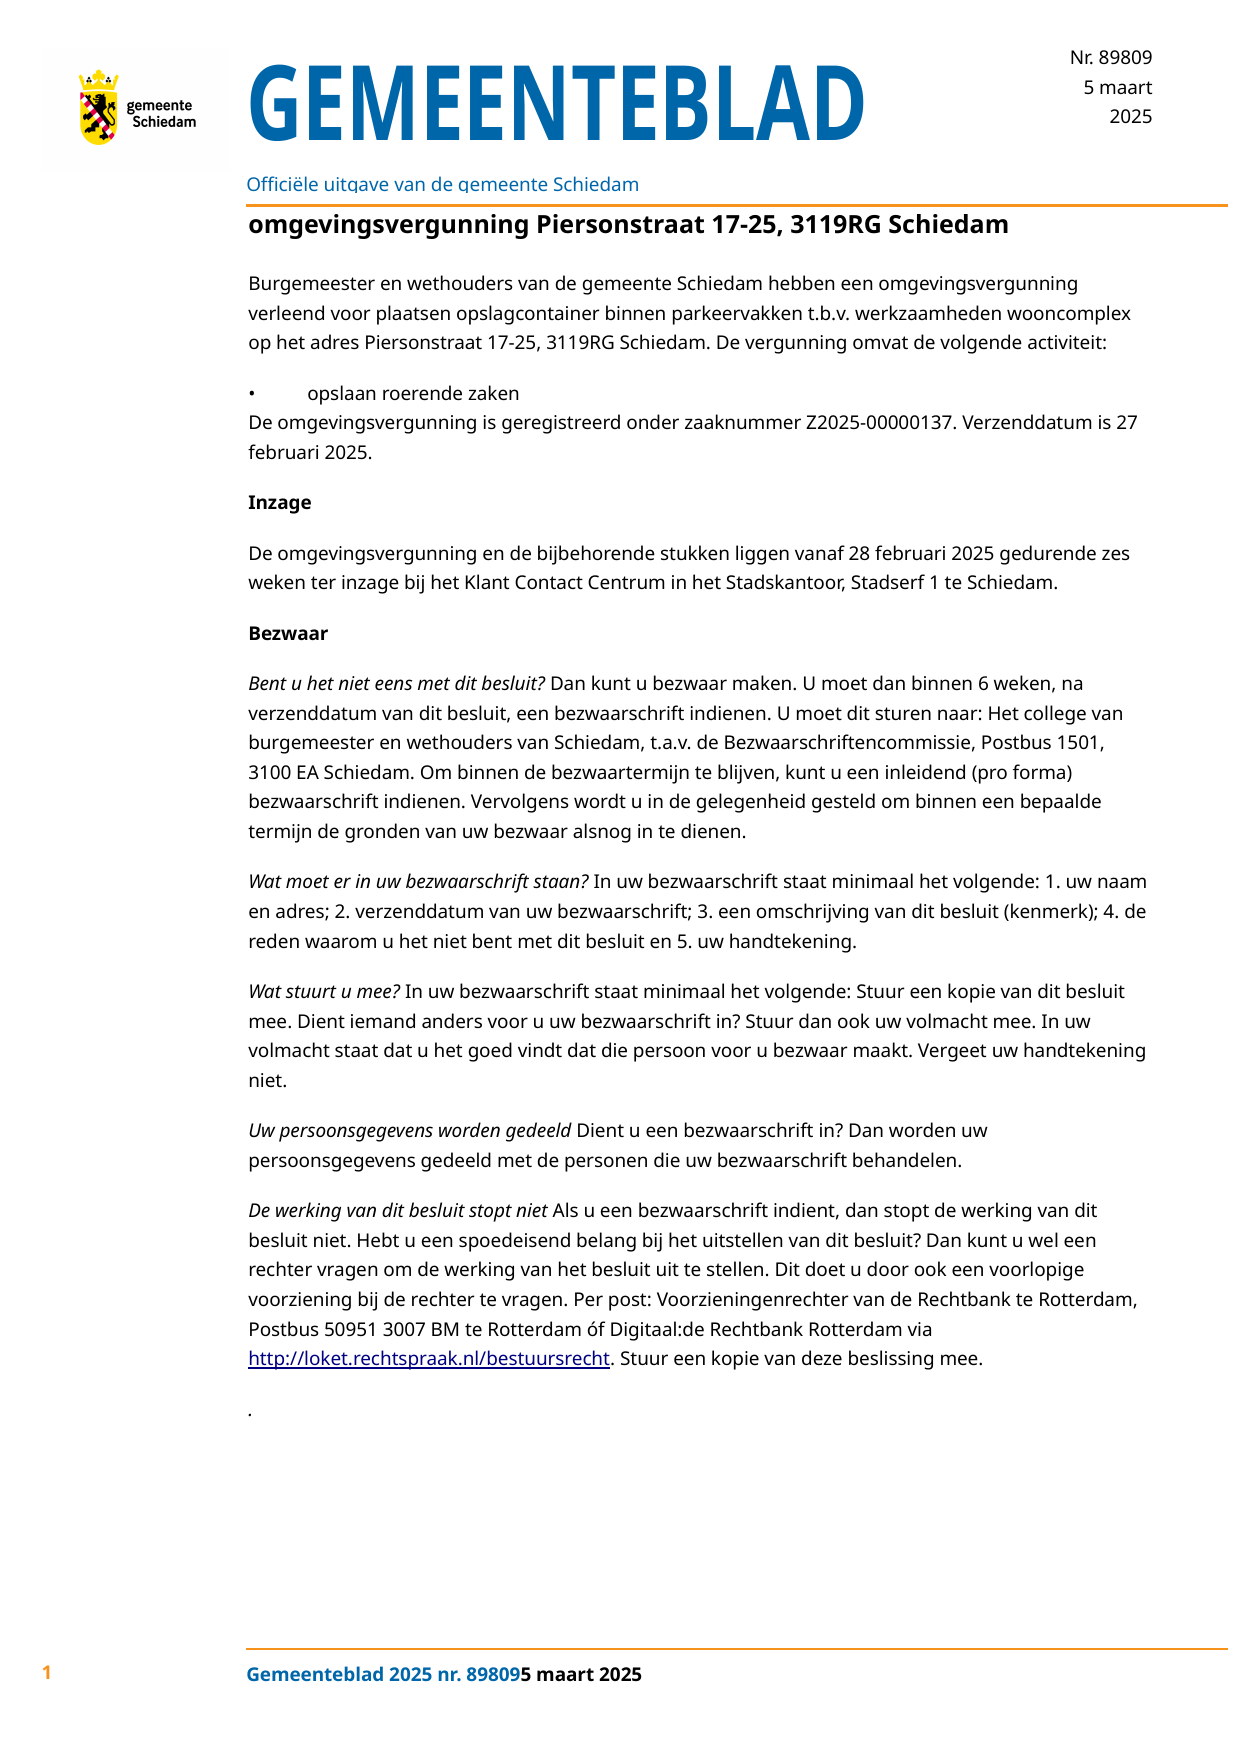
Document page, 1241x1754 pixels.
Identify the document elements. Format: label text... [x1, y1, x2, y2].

text Bezwaar [248, 620, 1152, 646]
text Bent u het niet eens met dit besluit? Dan kunt u bezwaar maken. U moet dan binnen 6 weken, na verzenddatum van dit besluit, een bezwaarschrift indienen. U moet dit sturen naar: Het college van burgemeester en wethouders van Schiedam, t.a.v. de Bezwaarschriftencommissie, Postbus 1501, 3100 EA Schiedam. Om binnen de bezwaartermijn te blijven, kunt u een inleidend (pro forma) bezwaarschrift indienen. Vervolgens wordt u in de gelegenheid gesteld om binnen een bepaalde termijn de gronden van uw bezwaar alsnog in te dienen. [248, 670, 1152, 844]
text De omgevingsvergunning is geregistreerd onder zaaknummer Z2025-00000137. Verzenddatum is 27 februari 2025. [248, 409, 1152, 465]
text Wat stuurt u mee? In uw bezwaarschrift staat minimaal het volgende: Stuur een kopie van dit besluit mee. Dient iemand anders voor u uw bezwaarschrift in? Stuur dan ook uw volmacht mee. In uw volmacht staat dat u het goed vindt dat die persoon voor u bezwaar maakt. Vergeet uw handtekening niet. [248, 978, 1152, 1093]
text Inzage [248, 489, 1152, 515]
text Burgemeester en wethouders van de gemeente Schiedam hebben een omgevingsvergunning verleend voor plaatsen opslagcontainer binnen parkeervakken t.b.v. werkzaamheden wooncomplex op het adres Piersonstraat 17-25, 3119RG Schiedam. De vergunning omvat de volgende activiteit: [248, 270, 1152, 355]
picture [41, 47, 231, 172]
text . [248, 1396, 1152, 1421]
text omgevingsvergunning Piersonstraat 17-25, 3119RG Schiedam [248, 207, 1152, 241]
list opslaan roerende zaken [248, 380, 1152, 406]
text Wat moet er in uw bezwaarschrift staan? In uw bezwaarschrift staat minimaal het volgende: 1. uw naam en adres; 2. verzenddatum van uw bezwaarschrift; 3. een omschrijving van dit besluit (kenmerk); 4. de reden waarom u het niet bent met dit besluit en 5. uw handtekening. [248, 869, 1152, 953]
text Uw persoonsgegevens worden gedeeld Dient u een bezwaarschrift in? Dan worden uw persoonsgegevens gedeeld met de personen die uw bezwaarschrift behandelen. [248, 1117, 1152, 1173]
text De omgevingsvergunning en de bijbehorende stukken liggen vanaf 28 februari 2025 gedurende zes weken ter inzage bij het Klant Contact Centrum in het Stadskantoor, Stadserf 1 te Schiedam. [248, 540, 1152, 595]
text De werking van dit besluit stopt niet Als u een bezwaarschrift indient, dan stopt de werking van dit besluit niet. Hebt u een spoedeisend belang bij het uitstellen van dit besluit? Dan kunt u wel een rechter vragen om de werking van het besluit uit te stellen. Dit doet u door ook een voorlopige voorziening bij de rechter te vragen. Per post: Voorzieningenrechter van de Rechtbank te Rotterdam, Postbus 50951 3007 BM te Rotterdam óf Digitaal:de Rechtbank Rotterdam via http://loket.rechtspraak.nl/bestuursrecht. Stuur een kopie van deze beslissing mee. [248, 1197, 1152, 1371]
